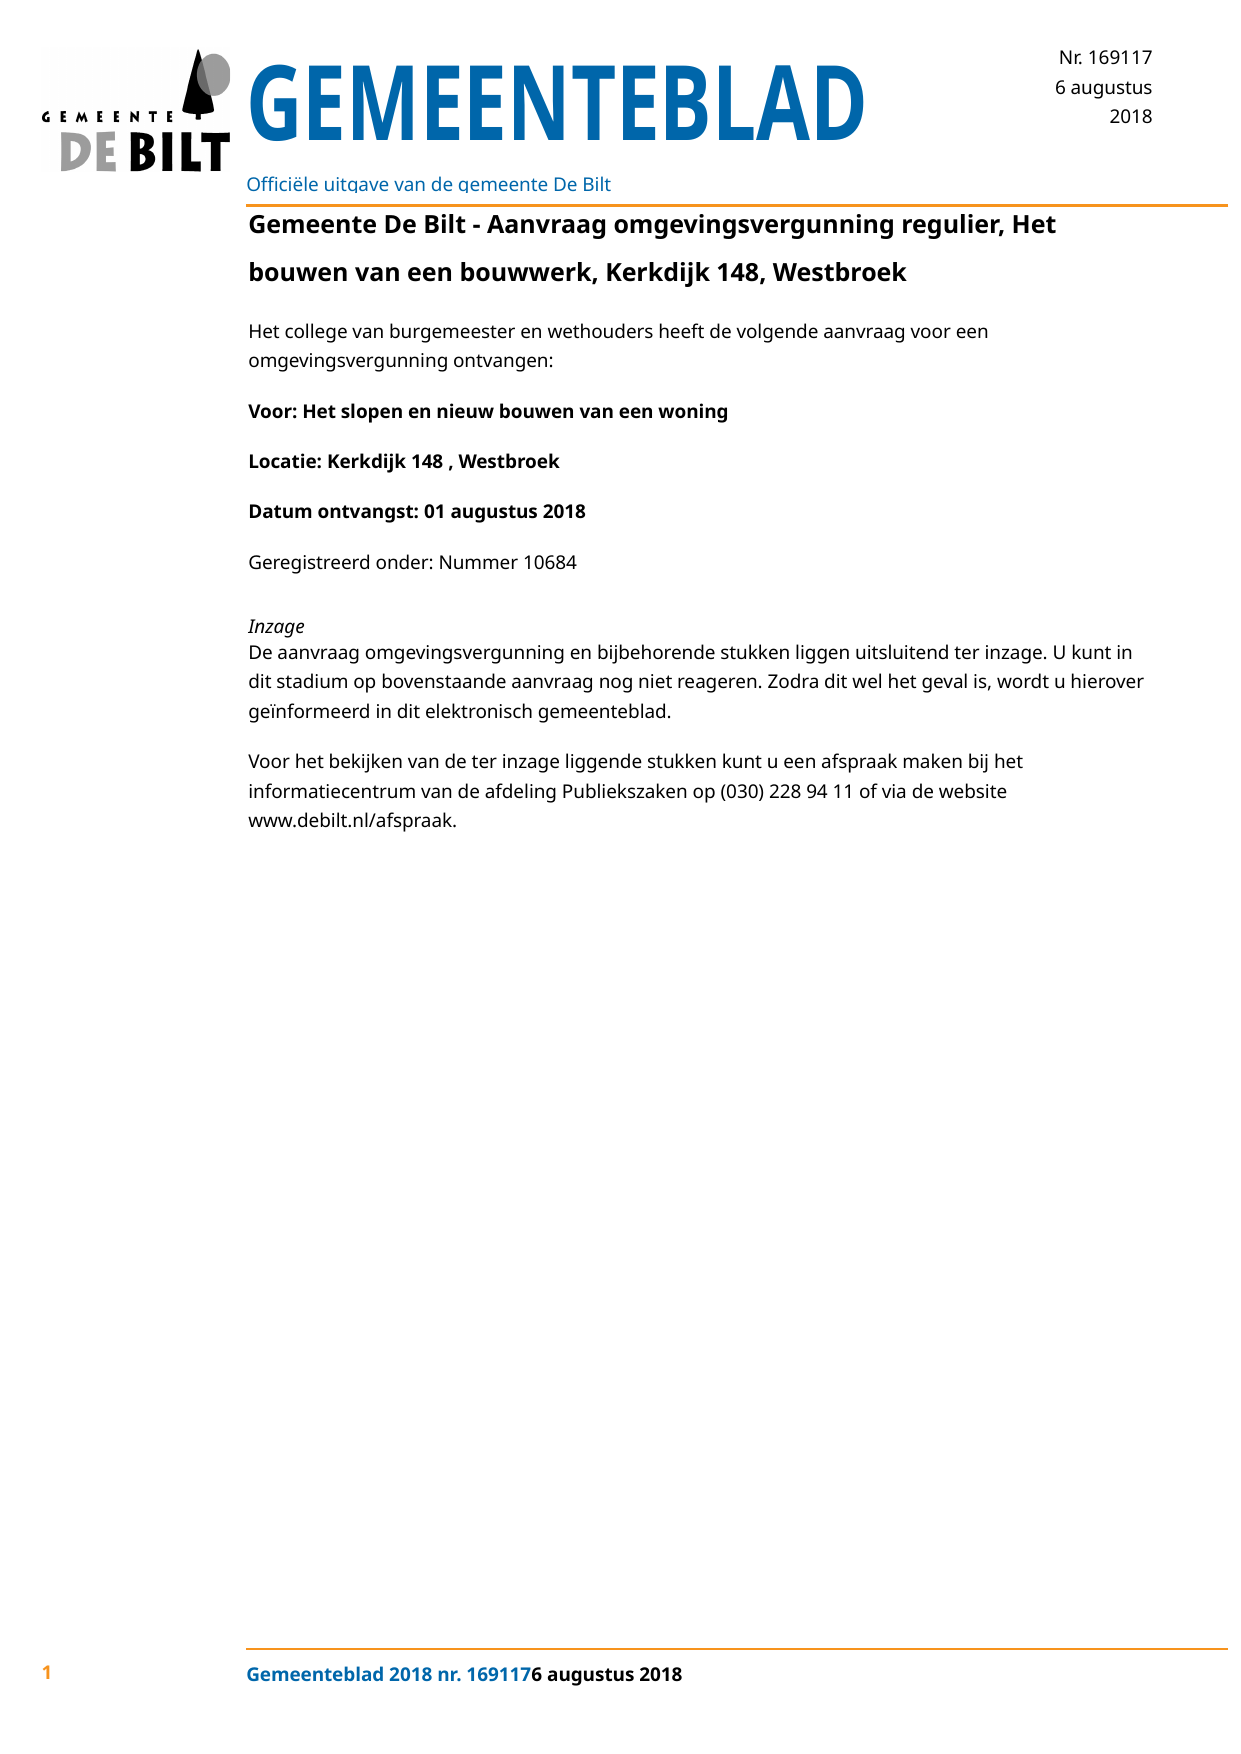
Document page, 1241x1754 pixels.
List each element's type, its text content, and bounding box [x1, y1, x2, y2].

text Inzage [248, 613, 1152, 639]
picture [41, 47, 231, 172]
text Voor het bekijken van de ter inzage liggende stukken kunt u een afspraak maken bij het informatiecentrum van de afdeling Publiekszaken op (030) 228 94 11 of via de website www.debilt.nl/afspraak. [248, 748, 1152, 833]
text Geregistreerd onder: Nummer 10684 [248, 549, 1152, 575]
text Voor: Het slopen en nieuw bouwen van een woning [248, 398, 1152, 424]
text Datum ontvangst: 01 augustus 2018 [248, 499, 1152, 524]
text Gemeente De Bilt - Aanvraag omgevingsvergunning regulier, Het bouwen van een bouwwerk, Kerkdijk 148, Westbroek [248, 207, 1152, 288]
text Locatie: Kerkdijk 148 , Westbroek [248, 448, 1152, 474]
text De aanvraag omgevingsvergunning en bijbehorende stukken liggen uitsluitend ter inzage. U kunt in dit stadium op bovenstaande aanvraag nog niet reageren. Zodra dit wel het geval is, wordt u hierover geïnformeerd in dit elektronisch gemeenteblad. [248, 639, 1152, 724]
text Het college van burgemeester en wethouders heeft de volgende aanvraag voor een omgevingsvergunning ontvangen: [248, 318, 1152, 373]
